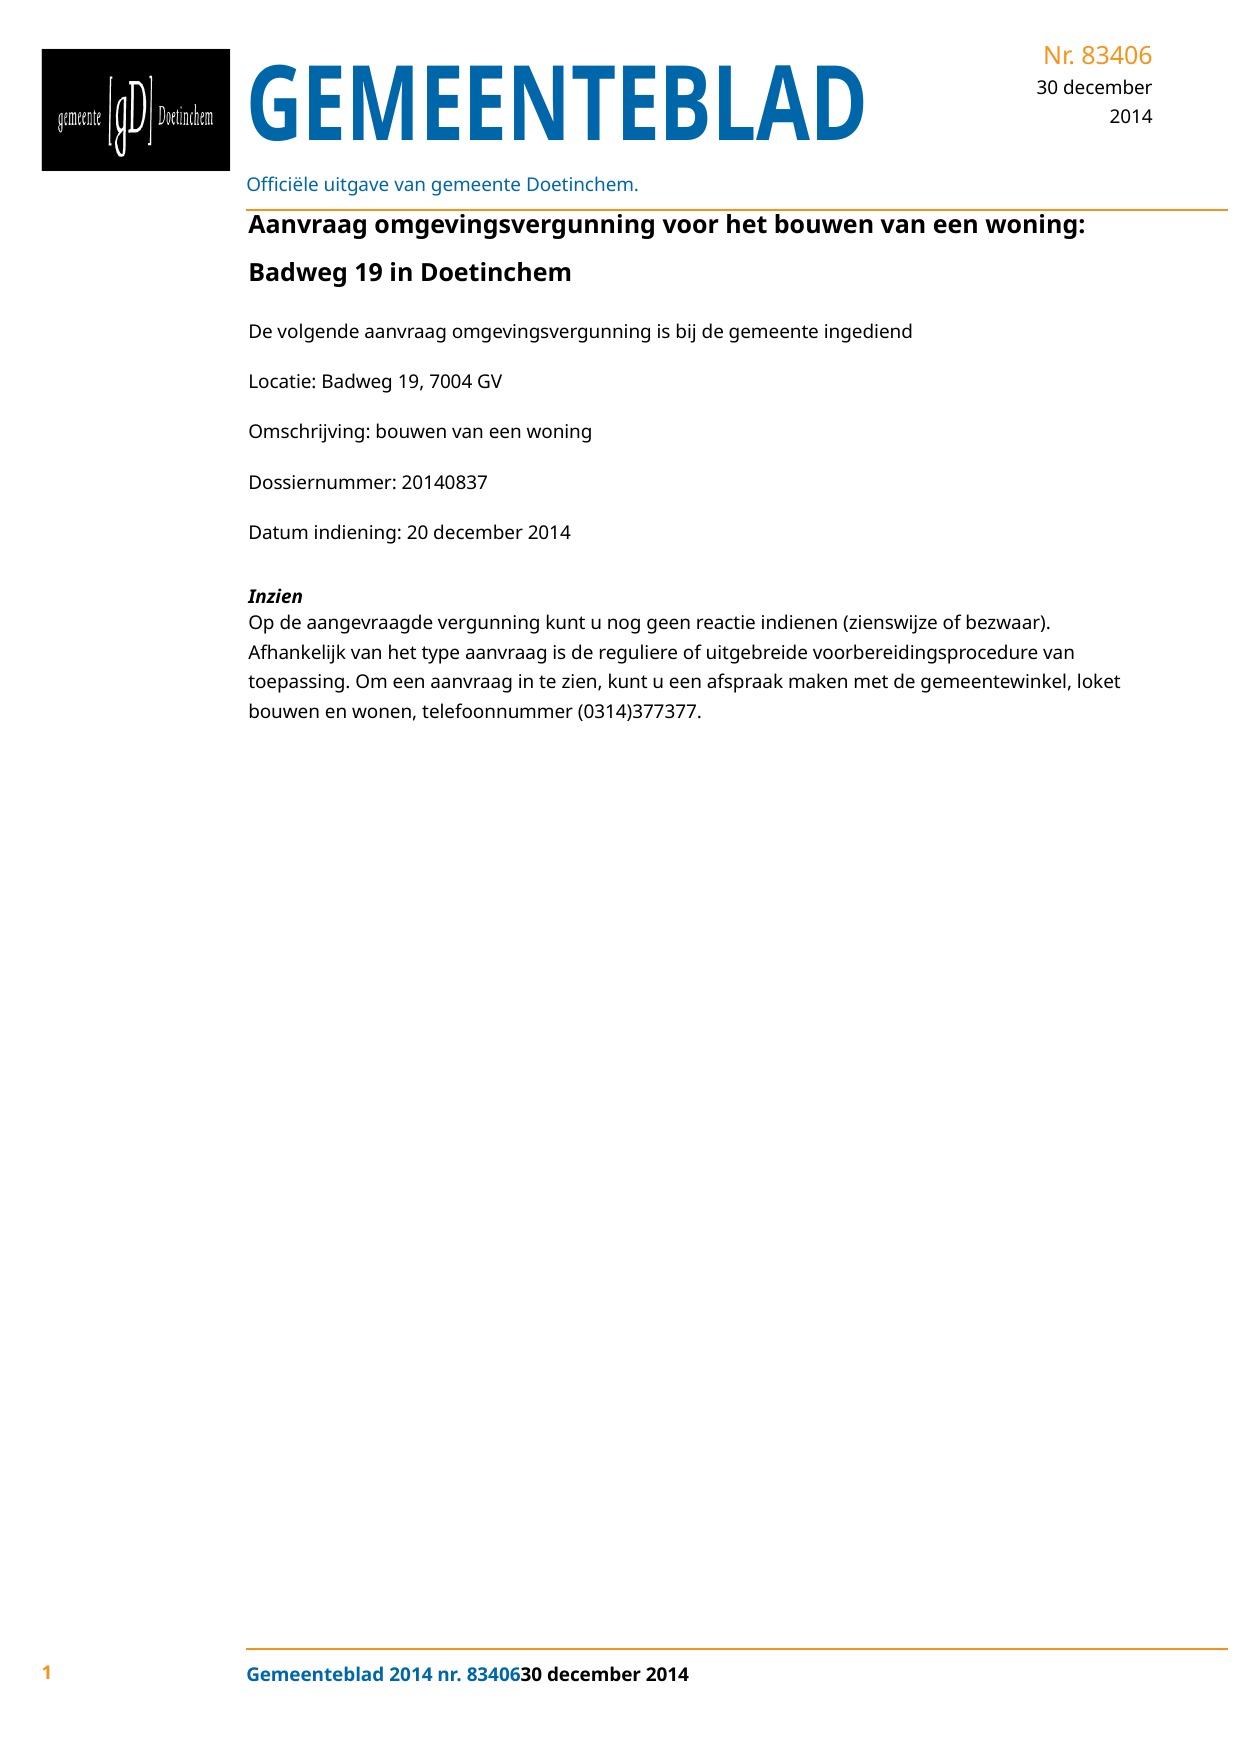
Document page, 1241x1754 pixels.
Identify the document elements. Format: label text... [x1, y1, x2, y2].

text Locatie: Badweg 19, 7004 GV [248, 368, 1152, 394]
text Datum indiening: 20 december 2014 [248, 519, 1152, 545]
text Op de aangevraagde vergunning kunt u nog geen reactie indienen (zienswijze of bezwaar). Afhankelijk van het type aanvraag is de reguliere of uitgebreide voorbereidingsprocedure van toepassing. Om een aanvraag in te zien, kunt u een afspraak maken met de gemeentewinkel, loket bouwen en wonen, telefoonnummer (0314)377377. [248, 609, 1152, 724]
picture [41, 47, 231, 172]
text Dossiernummer: 20140837 [248, 469, 1152, 495]
text Omschrijving: bouwen van een woning [248, 419, 1152, 444]
text Inzien [248, 583, 1152, 609]
text De volgende aanvraag omgevingsvergunning is bij de gemeente ingediend [248, 318, 1152, 344]
text Aanvraag omgevingsvergunning voor het bouwen van een woning: Badweg 19 in Doetinchem [248, 211, 1152, 288]
